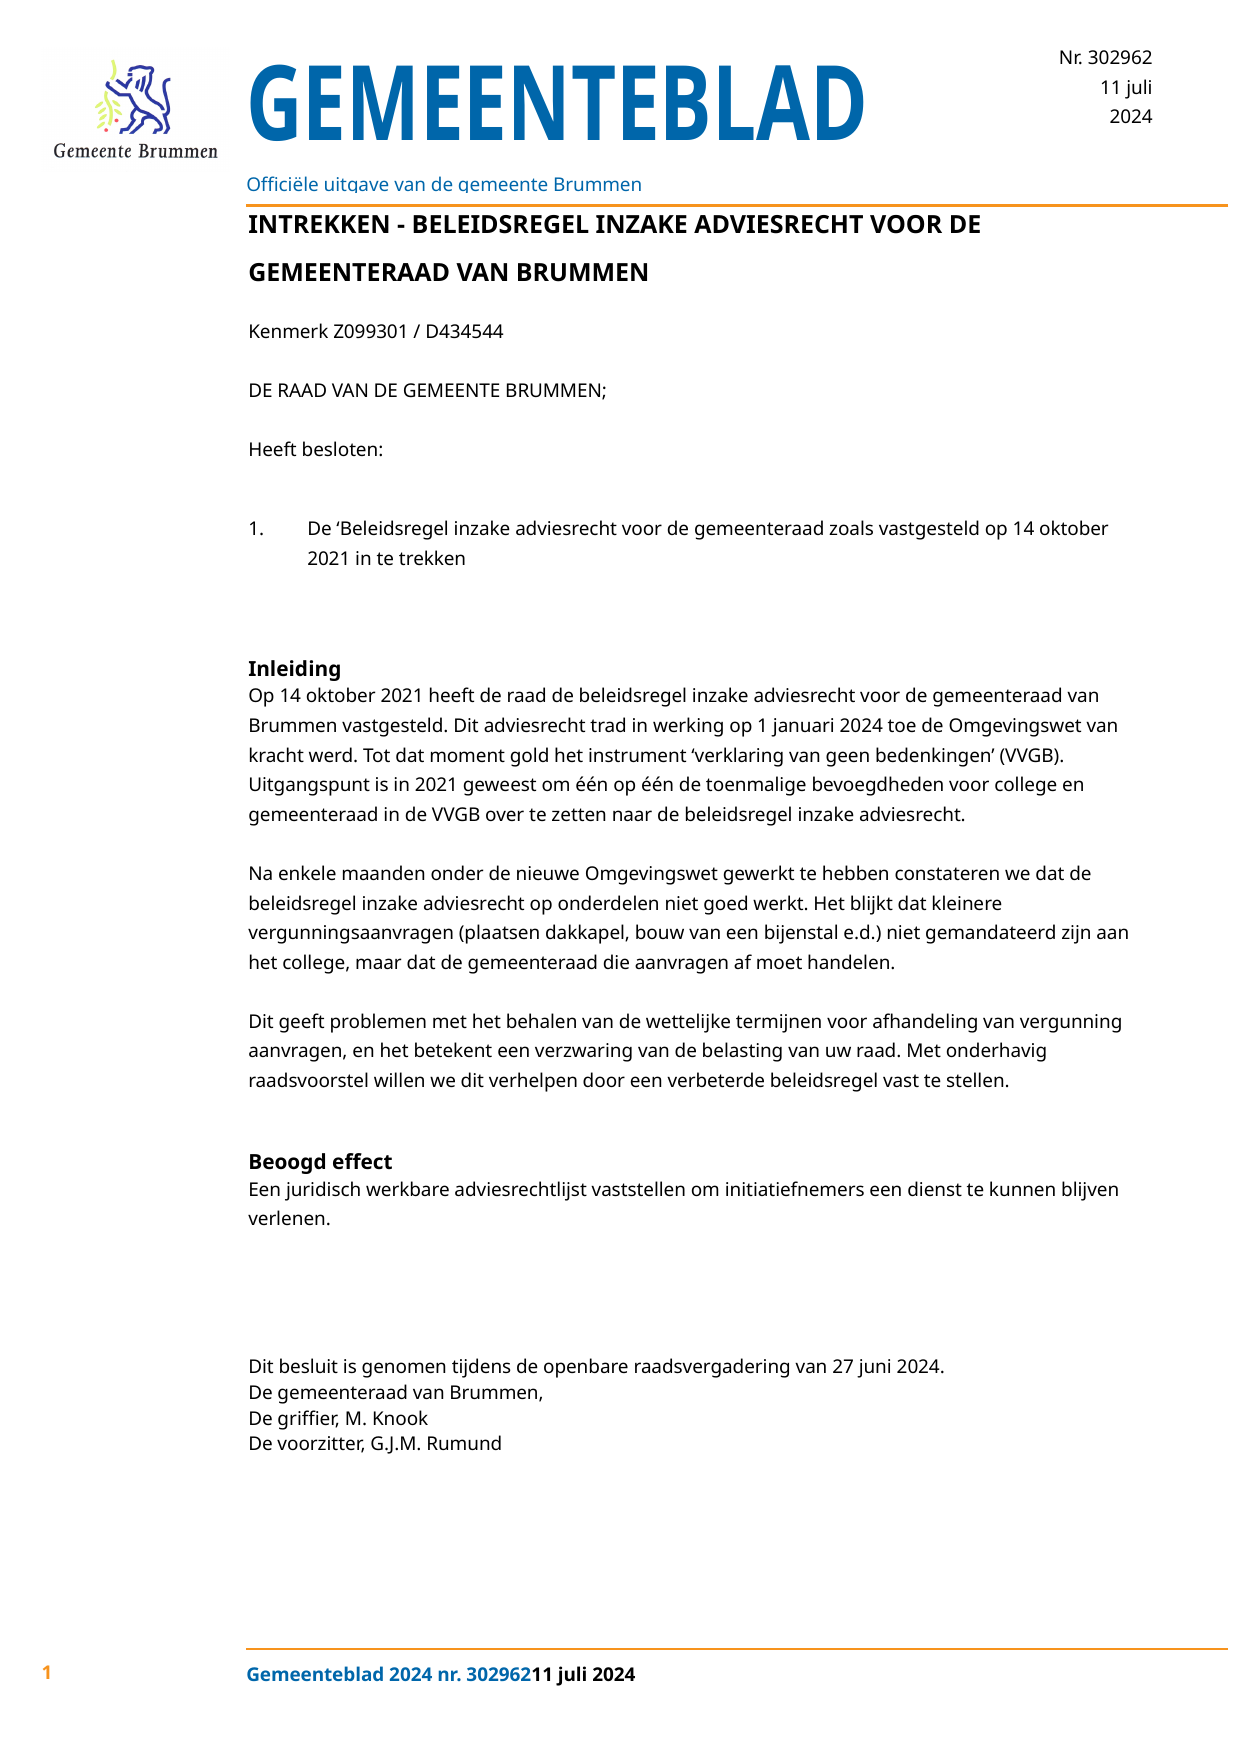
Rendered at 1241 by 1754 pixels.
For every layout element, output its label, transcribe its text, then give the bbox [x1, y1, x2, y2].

text DE RAAD VAN DE GEMEENTE BRUMMEN; [248, 377, 1152, 403]
text Inleiding [248, 654, 1152, 683]
text Op 14 oktober 2021 heeft de raad de beleidsregel inzake adviesrecht voor de gemeenteraad van Brummen vastgesteld. Dit adviesrecht trad in werking op 1 januari 2024 toe de Omgevingswet van kracht werd. Tot dat moment gold het instrument ‘verklaring van geen bedenkingen’ (VVGB). Uitgangspunt is in 2021 geweest om één op één de toenmalige bevoegdheden voor college en gemeenteraad in de VVGB over te zetten naar de beleidsregel inzake adviesrecht. [248, 683, 1152, 827]
text Dit geeft problemen met het behalen van de wettelijke termijnen voor afhandeling van vergunning aanvragen, en het betekent een verzwaring van de belasting van uw raad. Met onderhavig raadsvoorstel willen we dit verhelpen door een verbeterde beleidsregel vast te stellen. [248, 1008, 1152, 1093]
text Kenmerk Z099301 / D434544 [248, 318, 1152, 344]
text De griffier, M. Knook [248, 1405, 1152, 1430]
text De voorzitter, G.J.M. Rumund [248, 1430, 1152, 1456]
text Beoogd effect [248, 1147, 1152, 1176]
text De gemeenteraad van Brummen, [248, 1379, 1152, 1405]
picture [41, 47, 231, 172]
text Heeft besloten: [248, 436, 1152, 462]
text Na enkele maanden onder de nieuwe Omgevingswet gewerkt te hebben constateren we dat de beleidsregel inzake adviesrecht op onderdelen niet goed werkt. Het blijkt dat kleinere vergunningsaanvragen (plaatsen dakkapel, bouw van een bijenstal e.d.) niet gemandateerd zijn aan het college, maar dat de gemeenteraad die aanvragen af moet handelen. [248, 860, 1152, 975]
text Een juridisch werkbare adviesrechtlijst vaststellen om initiatiefnemers een dienst te kunnen blijven verlenen. [248, 1176, 1152, 1231]
list De ‘Beleidsregel inzake adviesrecht voor de gemeenteraad zoals vastgesteld op 14 oktober 2021 in te trekken [248, 515, 1152, 570]
text INTREKKEN - BELEIDSREGEL INZAKE ADVIESRECHT VOOR DE GEMEENTERAAD VAN BRUMMEN [248, 207, 1152, 288]
text Dit besluit is genomen tijdens de openbare raadsvergadering van 27 juni 2024. [248, 1353, 1152, 1379]
